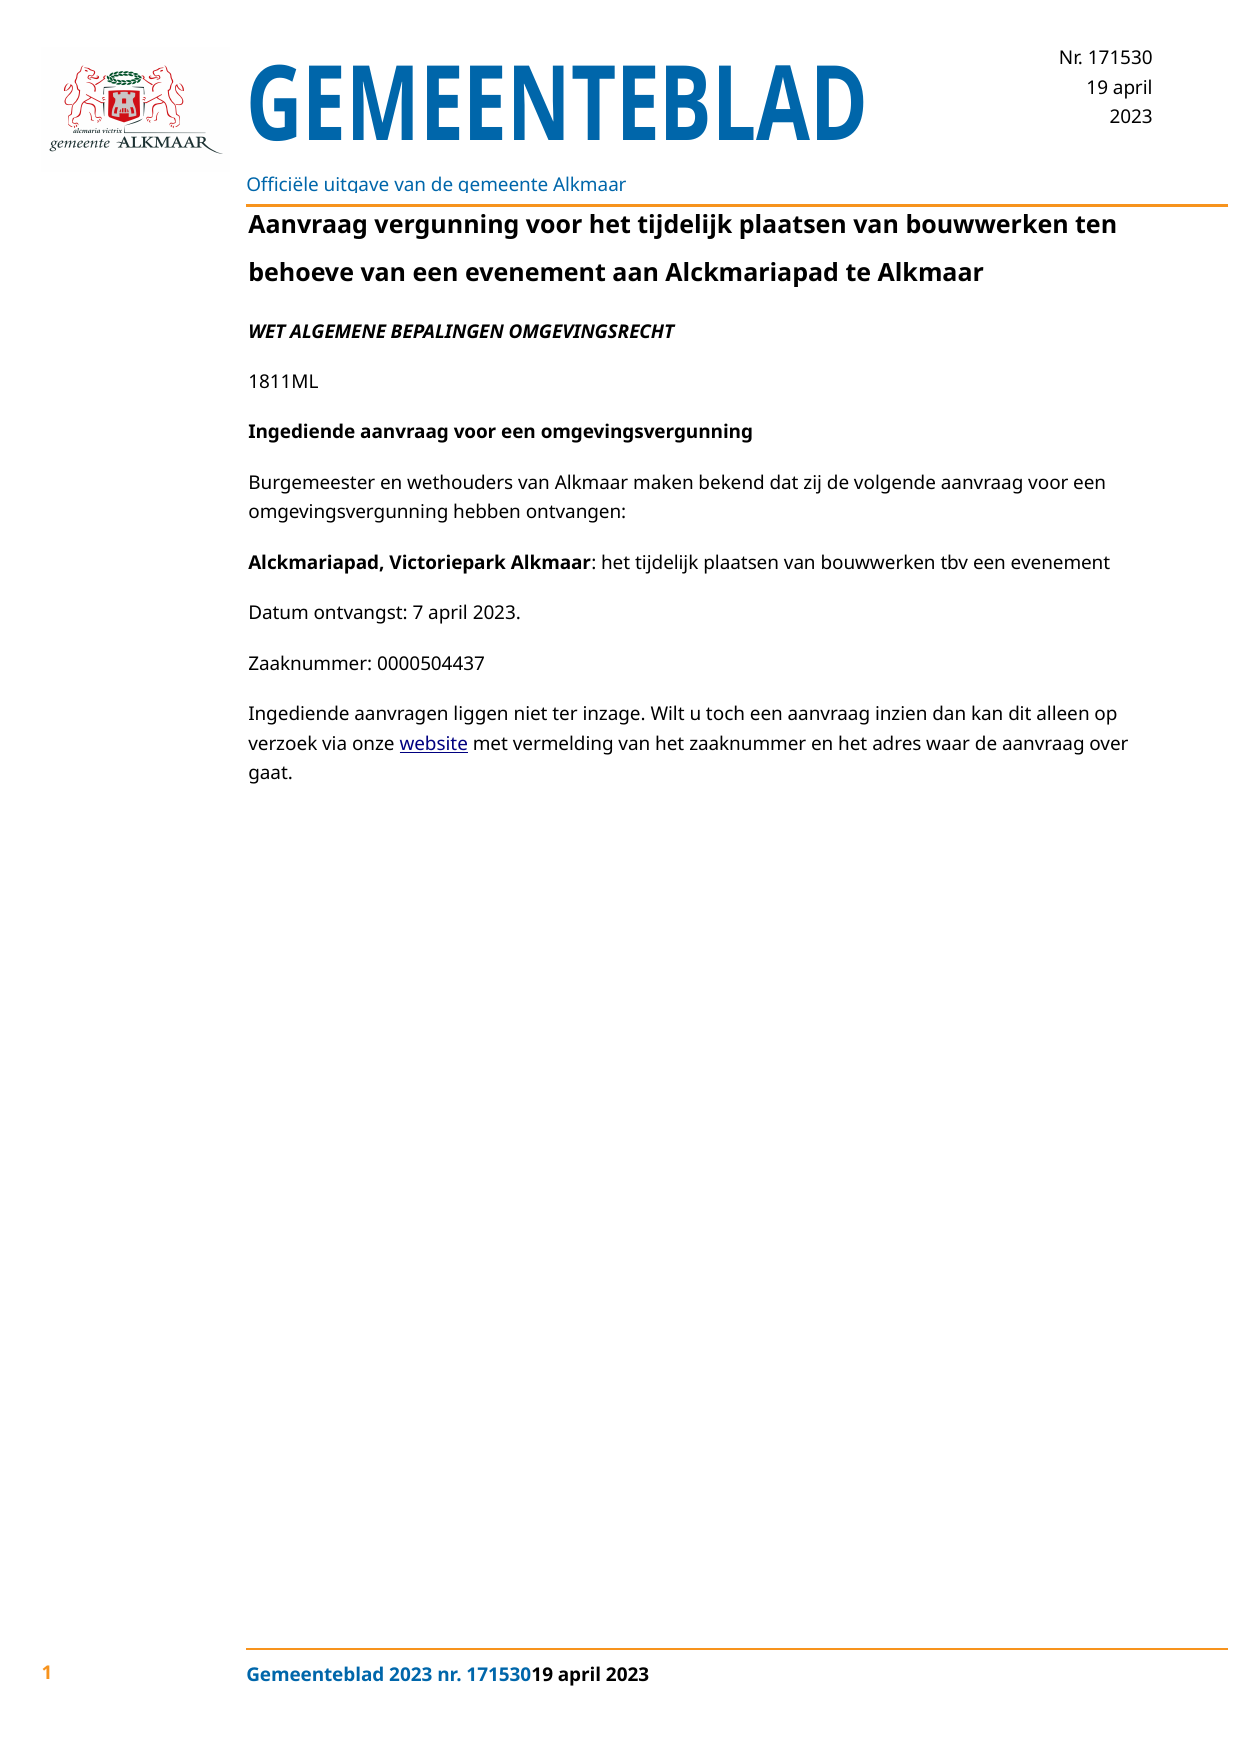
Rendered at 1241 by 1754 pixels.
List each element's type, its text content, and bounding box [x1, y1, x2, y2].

text Alckmariapad, Victoriepark Alkmaar: het tijdelijk plaatsen van bouwwerken tbv een evenement [248, 549, 1152, 575]
text Ingediende aanvragen liggen niet ter inzage. Wilt u toch een aanvraag inzien dan kan dit alleen op verzoek via onze website met vermelding van het zaaknummer en het adres waar de aanvraag over gaat. [248, 700, 1152, 785]
text Datum ontvangst: 7 april 2023. [248, 599, 1152, 625]
text Ingediende aanvraag voor een omgevingsvergunning [248, 419, 1152, 444]
text Aanvraag vergunning voor het tijdelijk plaatsen van bouwwerken ten behoeve van een evenement aan Alckmariapad te Alkmaar [248, 207, 1152, 288]
picture [41, 47, 231, 172]
text Zaaknummer: 0000504437 [248, 650, 1152, 676]
text WET ALGEMENE BEPALINGEN OMGEVINGSRECHT [248, 318, 1152, 344]
text Burgemeester en wethouders van Alkmaar maken bekend dat zij de volgende aanvraag voor een omgevingsvergunning hebben ontvangen: [248, 469, 1152, 524]
text 1811ML [248, 368, 1152, 394]
